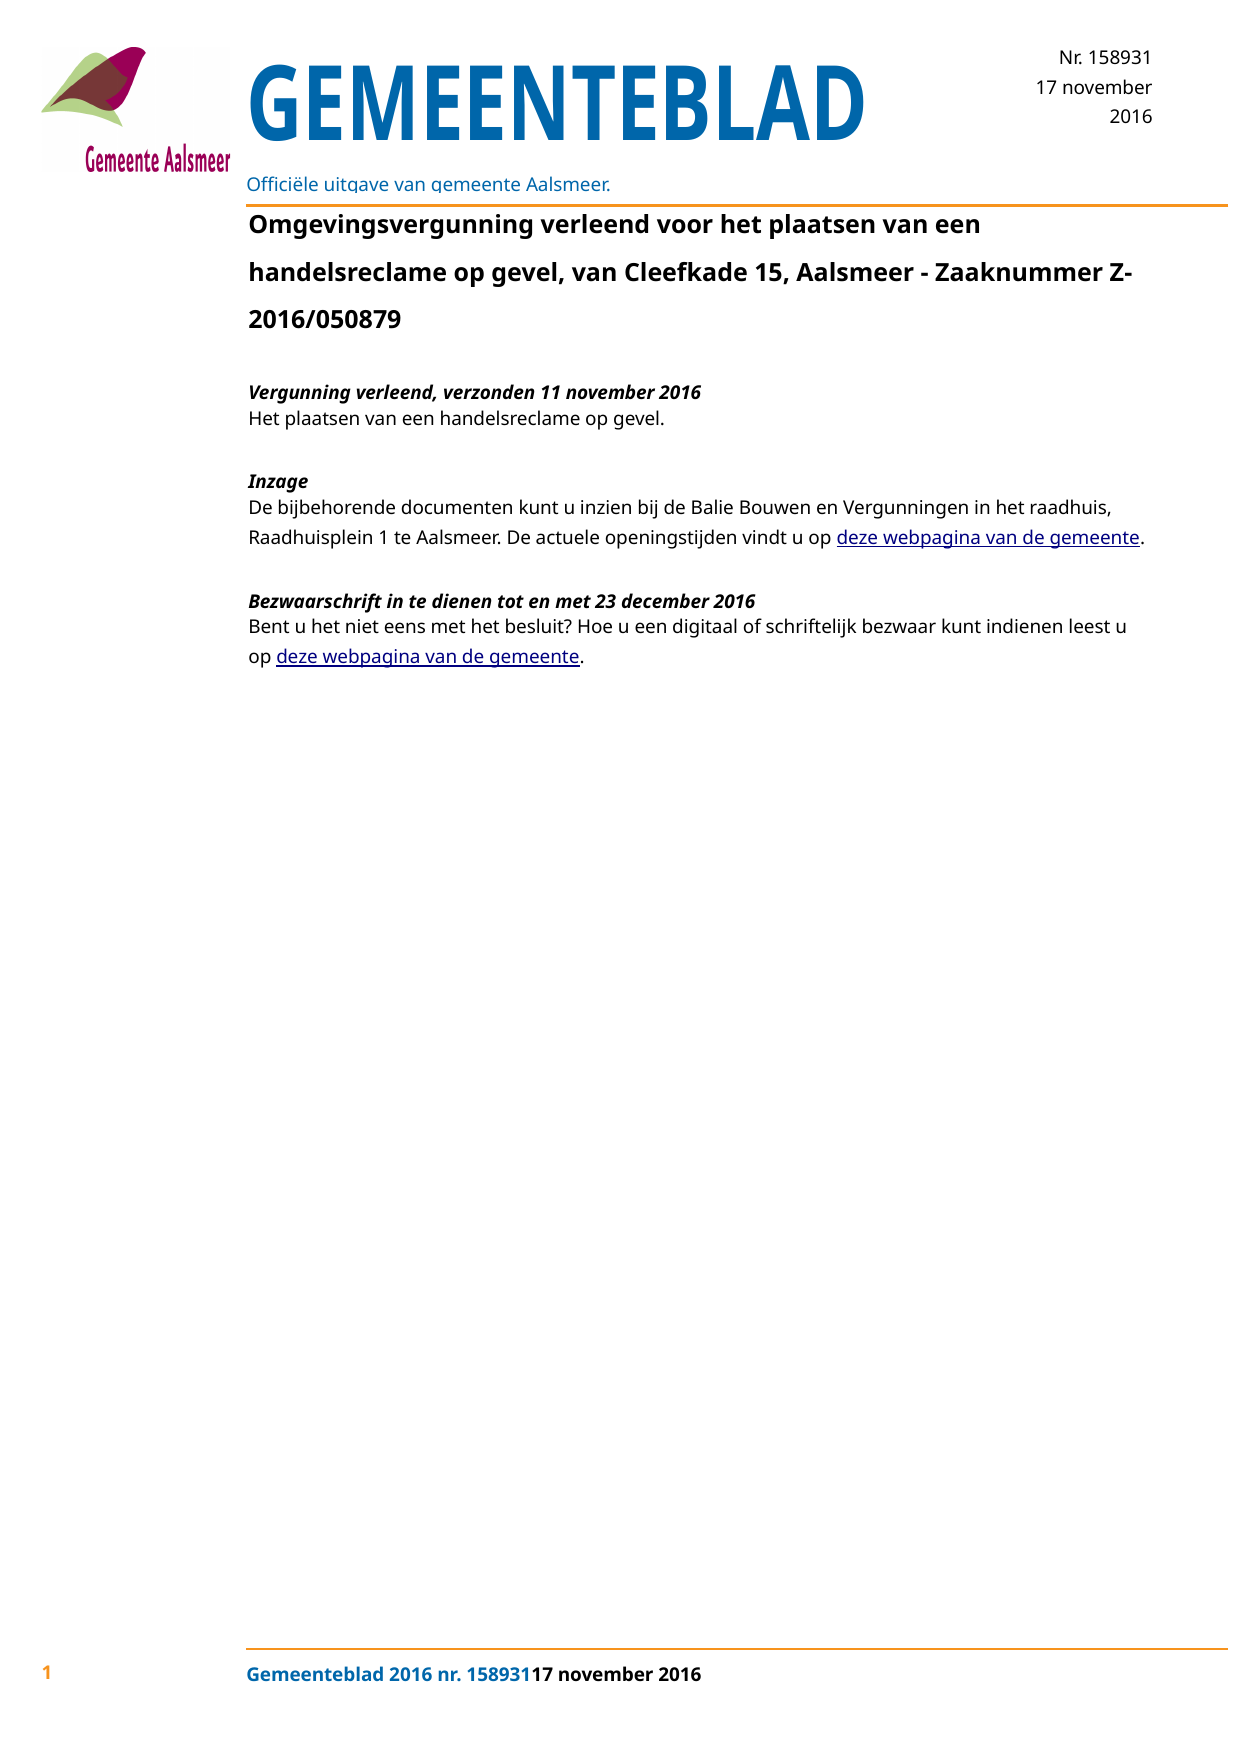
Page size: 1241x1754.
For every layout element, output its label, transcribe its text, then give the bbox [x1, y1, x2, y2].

text Bezwaarschrift in te dienen tot en met 23 december 2016 [248, 588, 1152, 614]
text Het plaatsen van een handelsreclame op gevel. [248, 405, 1152, 431]
text Bent u het niet eens met het besluit? Hoe u een digitaal of schriftelijk bezwaar kunt indienen leest u op deze webpagina van de gemeente. [248, 614, 1152, 669]
text Vergunning verleend, verzonden 11 november 2016 [248, 379, 1152, 405]
picture [41, 47, 231, 172]
text Omgevingsvergunning verleend voor het plaatsen van een handelsreclame op gevel, van Cleefkade 15, Aalsmeer - Zaaknummer Z-2016/050879 [248, 207, 1152, 336]
text Inzage [248, 469, 1152, 494]
text De bijbehorende documenten kunt u inzien bij de Balie Bouwen en Vergunningen in het raadhuis, Raadhuisplein 1 te Aalsmeer. De actuele openingstijden vindt u op deze webpagina van de gemeente. [248, 494, 1152, 550]
